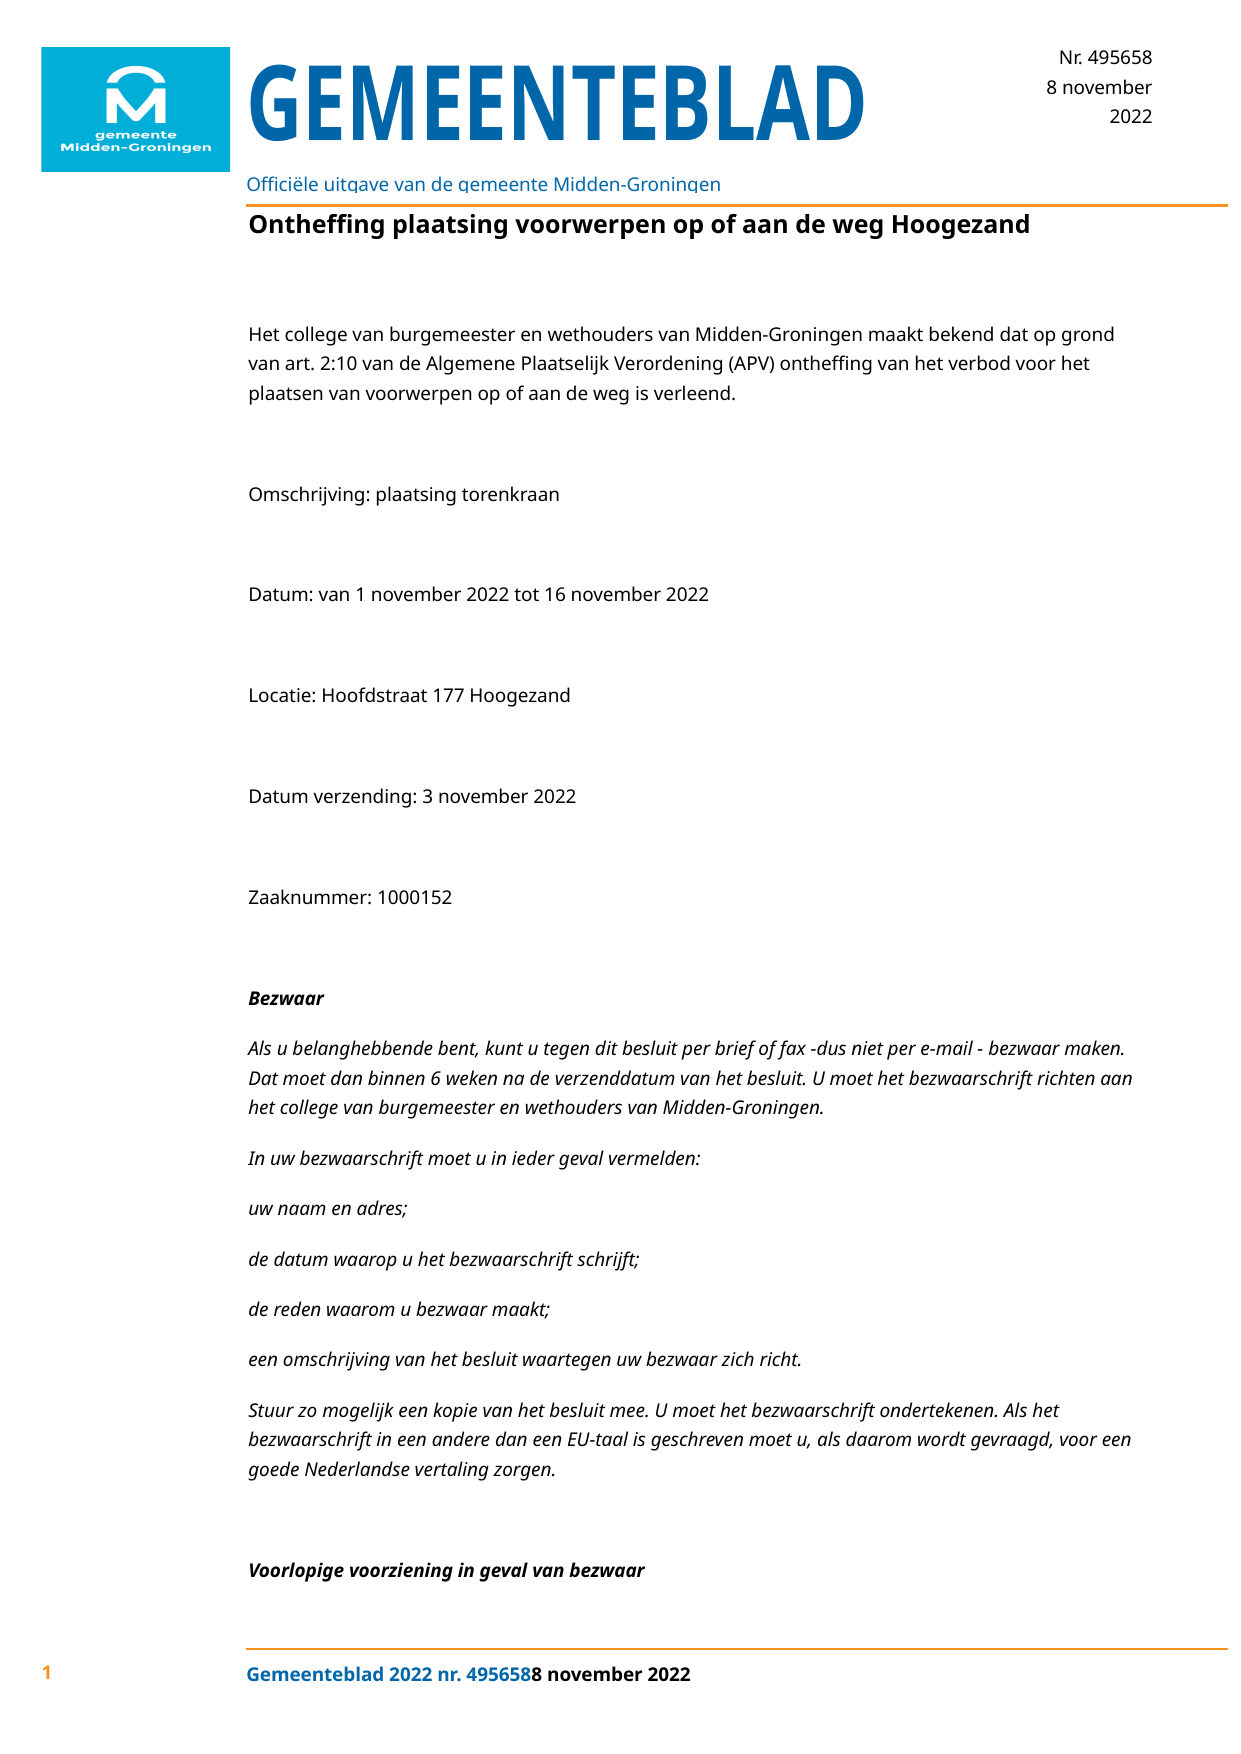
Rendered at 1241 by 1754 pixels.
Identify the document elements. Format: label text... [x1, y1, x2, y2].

text Locatie: Hoofdstraat 177 Hoogezand [248, 682, 1152, 708]
text een omschrijving van het besluit waartegen uw bezwaar zich richt. [248, 1347, 1152, 1372]
picture [108, 66, 164, 82]
text de reden waarom u bezwaar maakt; [248, 1296, 1152, 1322]
text Als u belanghebbende bent, kunt u tegen dit besluit per brief of fax -dus niet per e-mail - bezwaar maken. Dat moet dan binnen 6 weken na de verzenddatum van het besluit. U moet het bezwaarschrift richten aan het college van burgemeester en wethouders van Midden-Groningen. [248, 1035, 1152, 1120]
text Voorlopige voorziening in geval van bezwaar [248, 1557, 1152, 1583]
text de datum waarop u het bezwaarschrift schrijft; [248, 1246, 1152, 1271]
text Zaaknummer: 1000152 [248, 884, 1152, 910]
picture [184, 146, 190, 153]
text Omschrijving: plaatsing torenkraan [248, 481, 1152, 506]
text Bezwaar [248, 985, 1152, 1011]
text Datum verzending: 3 november 2022 [248, 783, 1152, 809]
text Stuur zo mogelijk een kopie van het besluit mee. U moet het bezwaarschrift ondertekenen. Als het bezwaarschrift in een andere dan een EU-taal is geschreven moet u, als daarom wordt gevraagd, voor een goede Nederlandse vertaling zorgen. [248, 1397, 1152, 1482]
text Datum: van 1 november 2022 tot 16 november 2022 [248, 582, 1152, 607]
text Ontheffing plaatsing voorwerpen op of aan de weg Hoogezand [248, 207, 1152, 241]
picture [107, 89, 165, 122]
text Het college van burgemeester en wethouders van Midden-Groningen maakt bekend dat op grond van art. 2:10 van de Algemene Plaatselijk Verordening (APV) ontheffing van het verbod voor het plaatsen van voorwerpen op of aan de weg is verleend. [248, 321, 1152, 406]
text In uw bezwaarschrift moet u in ieder geval vermelden: [248, 1145, 1152, 1171]
text uw naam en adres; [248, 1195, 1152, 1221]
